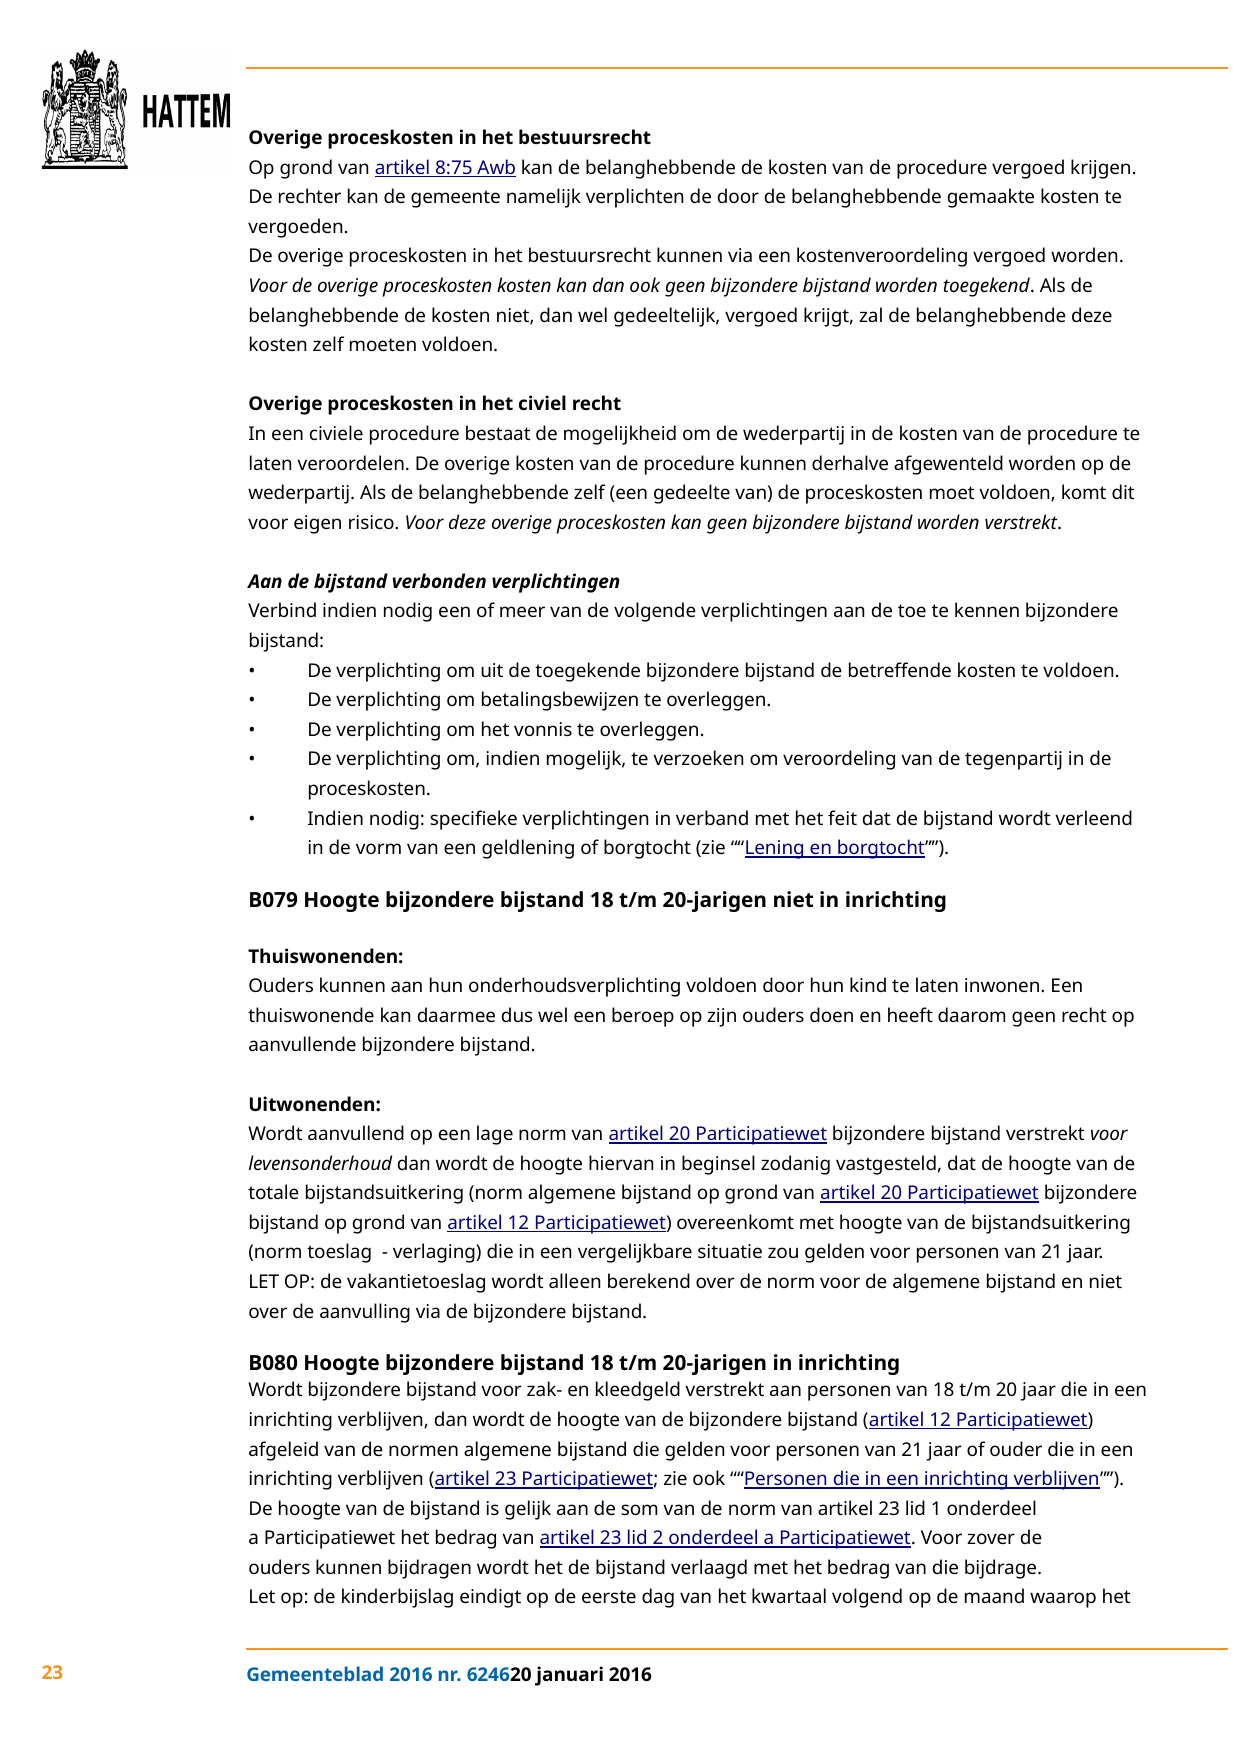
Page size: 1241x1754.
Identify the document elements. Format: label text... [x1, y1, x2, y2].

text Verbind indien nodig een of meer van de volgende verplichtingen aan de toe te kennen bijzondere bijstand: [248, 598, 1152, 653]
text Uitwonenden: [248, 1091, 1152, 1116]
text Thuiswonenden: [248, 943, 1152, 968]
text Let op: de kinderbijslag eindigt op de eerste dag van het kwartaal volgend op de maand waarop het [248, 1584, 1152, 1609]
text LET OP: de vakantietoeslag wordt alleen berekend over de norm voor de algemene bijstand en niet over de aanvulling via de bijzondere bijstand. [248, 1268, 1152, 1323]
list De verplichting om, indien mogelijk, te verzoeken om veroordeling van de tegenpartij in de proceskosten. [248, 746, 1152, 801]
text Overige proceskosten in het civiel recht [248, 391, 1152, 416]
text B080 Hoogte bijzondere bijstand 18 t/m 20-jarigen in inrichting [248, 1348, 1152, 1377]
list De verplichting om betalingsbewijzen te overleggen. [248, 686, 1152, 712]
text Wordt aanvullend op een lage norm van artikel 20 Participatiewet bijzondere bijstand verstrekt voor levensonderhoud dan wordt de hoogte hiervan in beginsel zodanig vastgesteld, dat de hoogte van de totale bijstandsuitkering (norm algemene bijstand op grond van artikel 20 Participatiewet bijzondere bijstand op grond van artikel 12 Participatiewet) overeenkomt met hoogte van de bijstandsuitkering (norm toeslag - verlaging) die in een vergelijkbare situatie zou gelden voor personen van 21 jaar. [248, 1120, 1152, 1264]
picture [41, 47, 231, 172]
list De verplichting om het vonnis te overleggen. [248, 716, 1152, 742]
text De overige proceskosten in het bestuursrecht kunnen via een kostenveroordeling vergoed worden. Voor de overige proceskosten kosten kan dan ook geen bijzondere bijstand worden toegekend. Als de belanghebbende de kosten niet, dan wel gedeeltelijk, vergoed krijgt, zal de belanghebbende deze kosten zelf moeten voldoen. [248, 243, 1152, 357]
text De hoogte van de bijstand is gelijk aan de som van de norm van artikel 23 lid 1 onderdeel a Participatiewet het bedrag van artikel 23 lid 2 onderdeel a Participatiewet. Voor zover de ouders kunnen bijdragen wordt het de bijstand verlaagd met het bedrag van die bijdrage. [248, 1495, 1152, 1580]
text Wordt bijzondere bijstand voor zak- en kleedgeld verstrekt aan personen van 18 t/m 20 jaar die in een inrichting verblijven, dan wordt de hoogte van de bijzondere bijstand (artikel 12 Participatiewet) afgeleid van de normen algemene bijstand die gelden voor personen van 21 jaar of ouder die in een inrichting verblijven (artikel 23 Participatiewet; zie ook ““Personen die in een inrichting verblijven””). [248, 1377, 1152, 1491]
text Aan de bijstand verbonden verplichtingen [248, 568, 1152, 594]
list De verplichting om uit de toegekende bijzondere bijstand de betreffende kosten te voldoen. [248, 657, 1152, 683]
text Overige proceskosten in het bestuursrecht [248, 124, 1152, 150]
list Indien nodig: specifieke verplichtingen in verband met het feit dat de bijstand wordt verleend in de vorm van een geldlening of borgtocht (zie ““Lening en borgtocht””). [248, 805, 1152, 860]
text Op grond van artikel 8:75 Awb kan de belanghebbende de kosten van de procedure vergoed krijgen. De rechter kan de gemeente namelijk verplichten de door de belanghebbende gemaakte kosten te vergoeden. [248, 154, 1152, 239]
text B079 Hoogte bijzondere bijstand 18 t/m 20-jarigen niet in inrichting [248, 885, 1152, 913]
text In een civiele procedure bestaat de mogelijkheid om de wederpartij in de kosten van de procedure te laten veroordelen. De overige kosten van de procedure kunnen derhalve afgewenteld worden op de wederpartij. Als de belanghebbende zelf (een gedeelte van) de proceskosten moet voldoen, komt dit voor eigen risico. Voor deze overige proceskosten kan geen bijzondere bijstand worden verstrekt. [248, 420, 1152, 535]
text Ouders kunnen aan hun onderhoudsverplichting voldoen door hun kind te laten inwonen. Een thuiswonende kan daarmee dus wel een beroep op zijn ouders doen en heeft daarom geen recht op aanvullende bijzondere bijstand. [248, 972, 1152, 1057]
